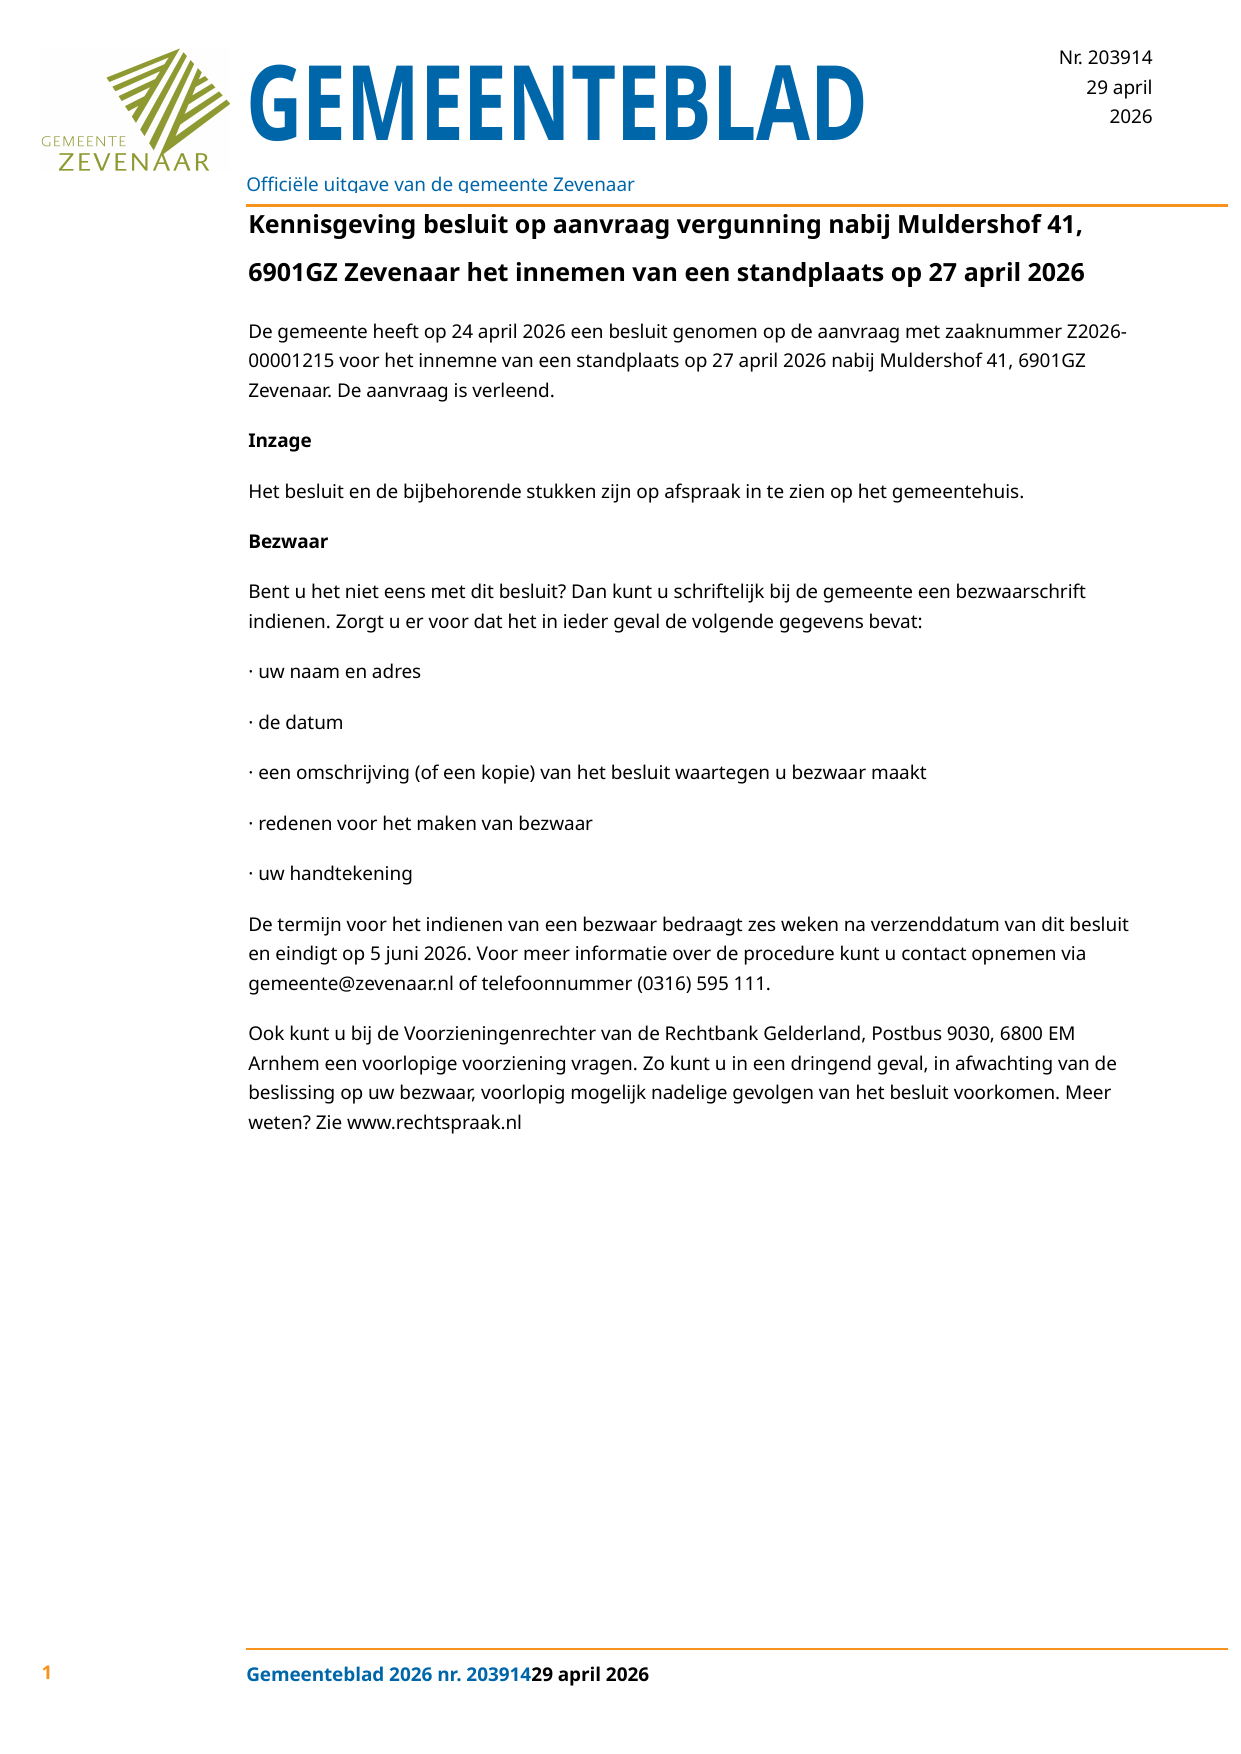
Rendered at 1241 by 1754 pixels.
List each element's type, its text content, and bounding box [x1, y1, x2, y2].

text · uw handtekening [248, 860, 1152, 886]
text Het besluit en de bijbehorende stukken zijn op afspraak in te zien op het gemeentehuis. [248, 478, 1152, 504]
text · redenen voor het maken van bezwaar [248, 810, 1152, 836]
text Kennisgeving besluit op aanvraag vergunning nabij Muldershof 41, 6901GZ Zevenaar het innemen van een standplaats op 27 april 2026 [248, 207, 1152, 288]
text De gemeente heeft op 24 april 2026 een besluit genomen op de aanvraag met zaaknummer Z2026-00001215 voor het innemne van een standplaats op 27 april 2026 nabij Muldershof 41, 6901GZ Zevenaar. De aanvraag is verleend. [248, 318, 1152, 403]
picture [41, 47, 231, 172]
text Bezwaar [248, 528, 1152, 554]
text · uw naam en adres [248, 659, 1152, 684]
text Bent u het niet eens met dit besluit? Dan kunt u schriftelijk bij de gemeente een bezwaarschrift indienen. Zorgt u er voor dat het in ieder geval de volgende gegevens bevat: [248, 579, 1152, 634]
text · een omschrijving (of een kopie) van het besluit waartegen u bezwaar maakt [248, 759, 1152, 785]
text Inzage [248, 427, 1152, 453]
text · de datum [248, 709, 1152, 735]
text Ook kunt u bij de Voorzieningenrechter van de Rechtbank Gelderland, Postbus 9030, 6800 EM Arnhem een voorlopige voorziening vragen. Zo kunt u in een dringend geval, in afwachting van de beslissing op uw bezwaar, voorlopig mogelijk nadelige gevolgen van het besluit voorkomen. Meer weten? Zie www.rechtspraak.nl [248, 1020, 1152, 1135]
text De termijn voor het indienen van een bezwaar bedraagt zes weken na verzenddatum van dit besluit en eindigt op 5 juni 2026. Voor meer informatie over de procedure kunt u contact opnemen via gemeente@zevenaar.nl of telefoonnummer (0316) 595 111. [248, 911, 1152, 996]
